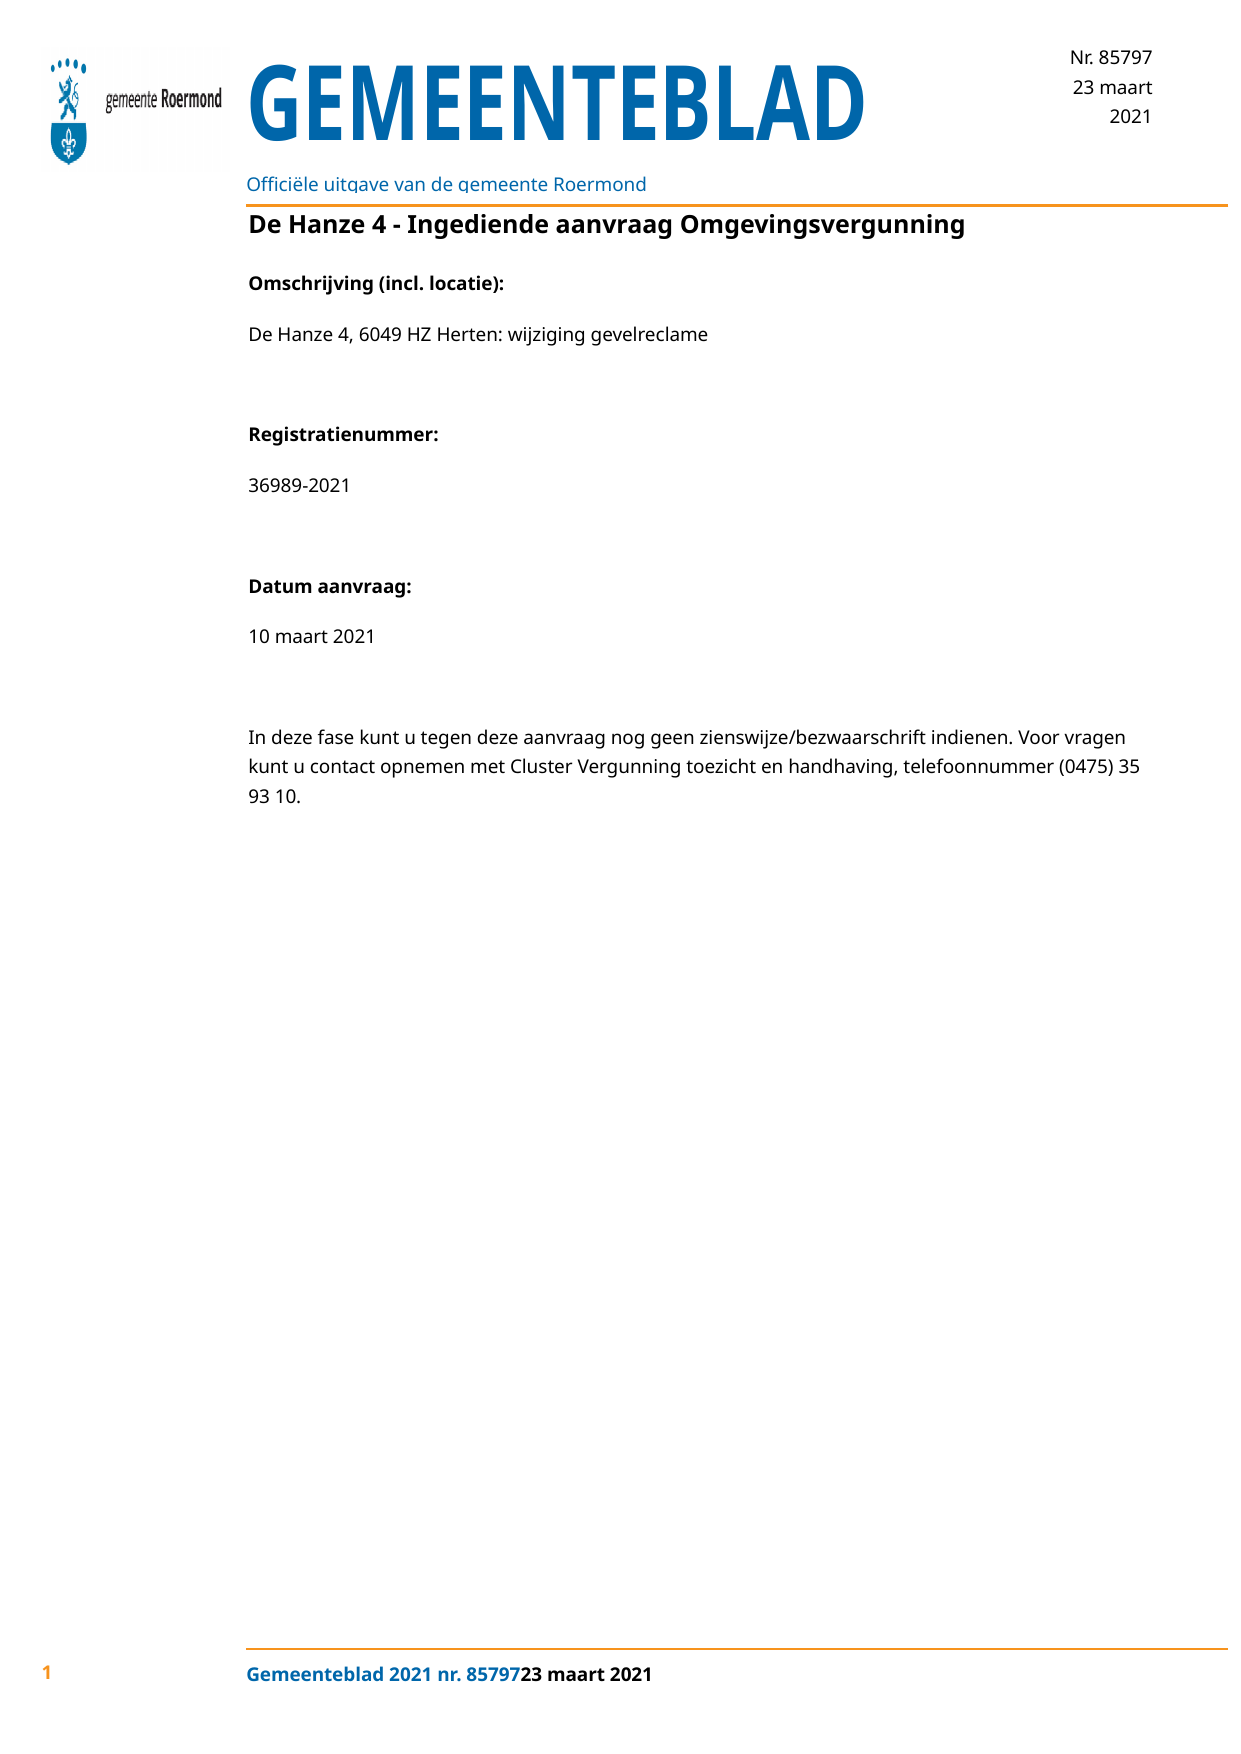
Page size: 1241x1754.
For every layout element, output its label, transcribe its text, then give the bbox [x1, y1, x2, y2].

text In deze fase kunt u tegen deze aanvraag nog geen zienswijze/bezwaarschrift indienen. Voor vragen kunt u contact opnemen met Cluster Vergunning toezicht en handhaving, telefoonnummer (0475) 35 93 10. [248, 724, 1152, 809]
text De Hanze 4, 6049 HZ Herten: wijziging gevelreclame [248, 321, 1152, 346]
text Datum aanvraag: [248, 573, 1152, 598]
text Omschrijving (incl. locatie): [248, 270, 1152, 296]
text 36989-2021 [248, 472, 1152, 498]
picture [41, 47, 231, 172]
text 10 maart 2021 [248, 623, 1152, 649]
text Registratienummer: [248, 422, 1152, 447]
text De Hanze 4 - Ingediende aanvraag Omgevingsvergunning [248, 207, 1152, 241]
